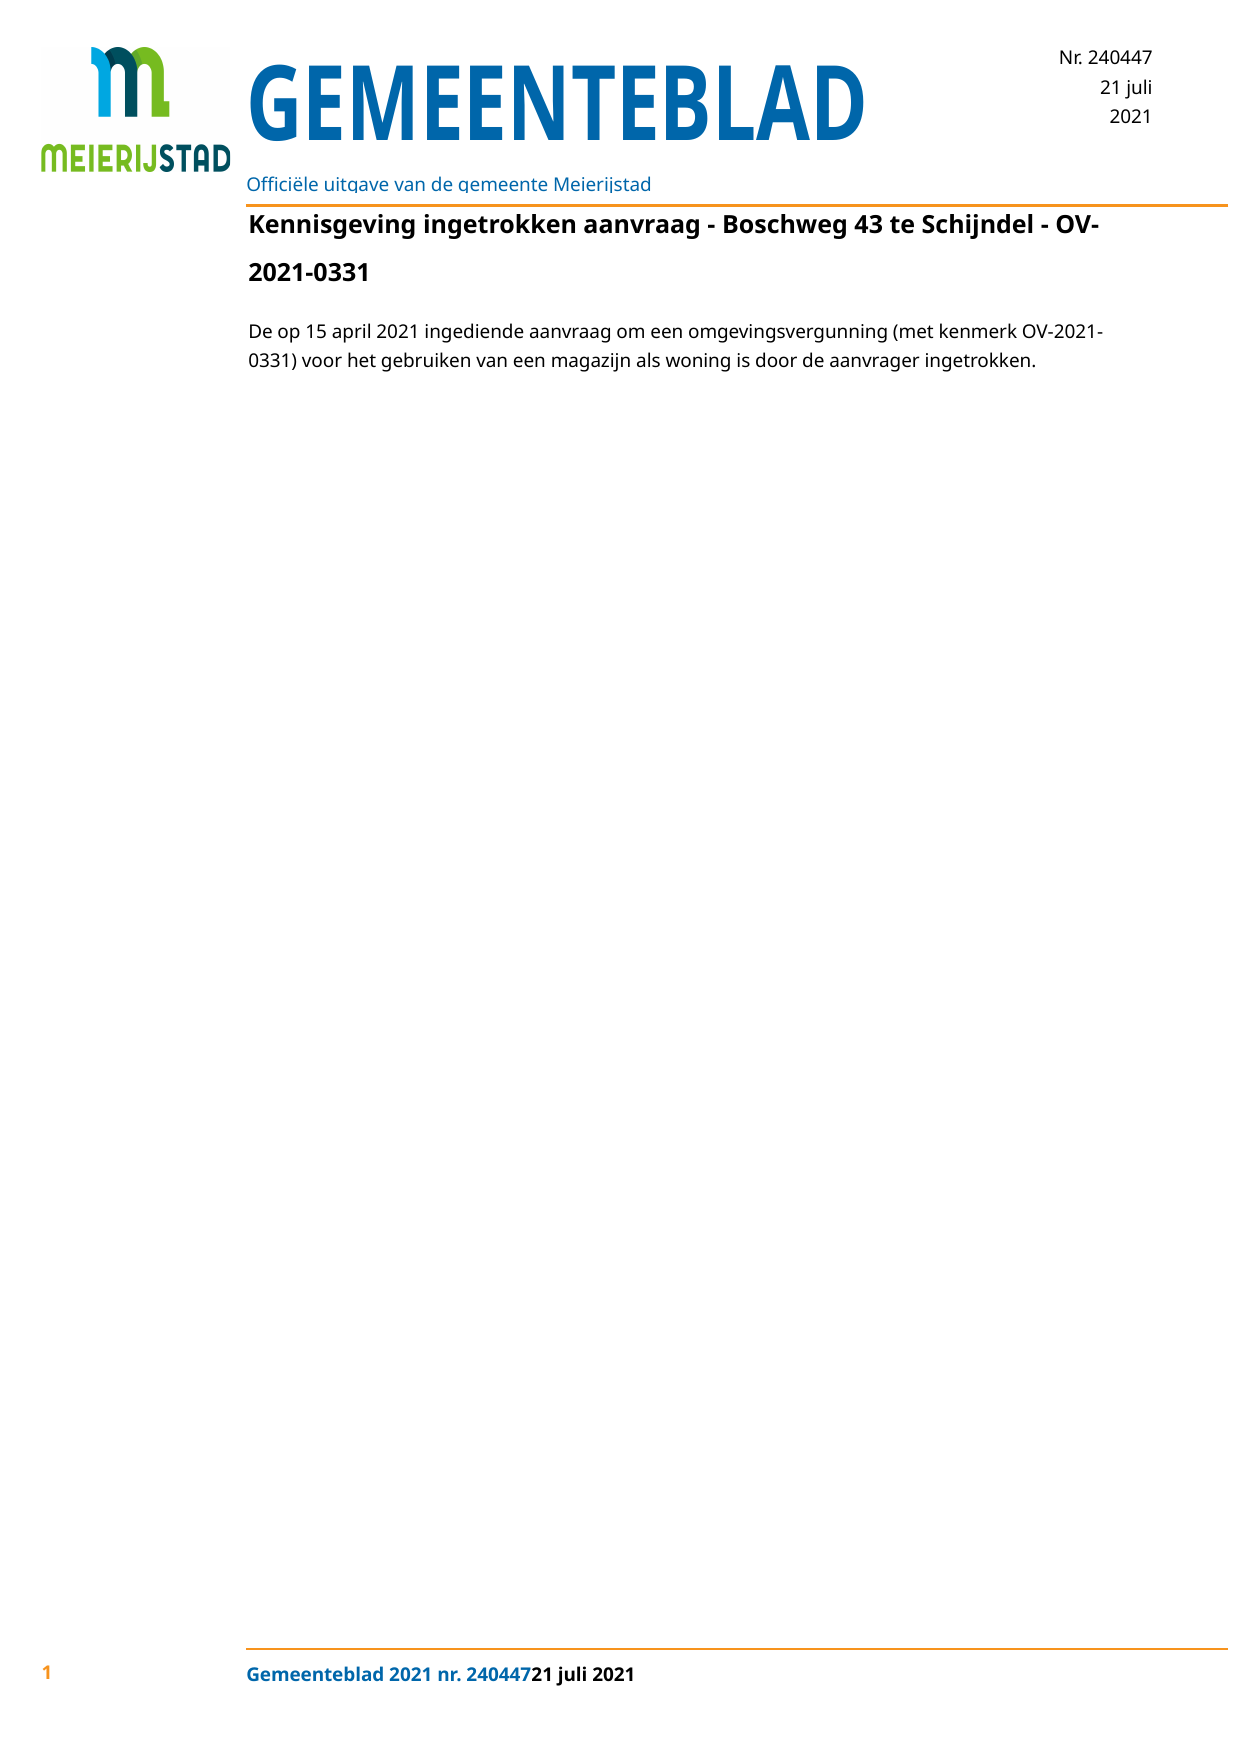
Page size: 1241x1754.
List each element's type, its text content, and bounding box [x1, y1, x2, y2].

text De op 15 april 2021 ingediende aanvraag om een omgevingsvergunning (met kenmerk OV-2021-0331) voor het gebruiken van een magazijn als woning is door de aanvrager ingetrokken. [248, 318, 1152, 373]
picture [41, 47, 231, 172]
text Kennisgeving ingetrokken aanvraag - Boschweg 43 te Schijndel - OV-2021-0331 [248, 207, 1152, 288]
